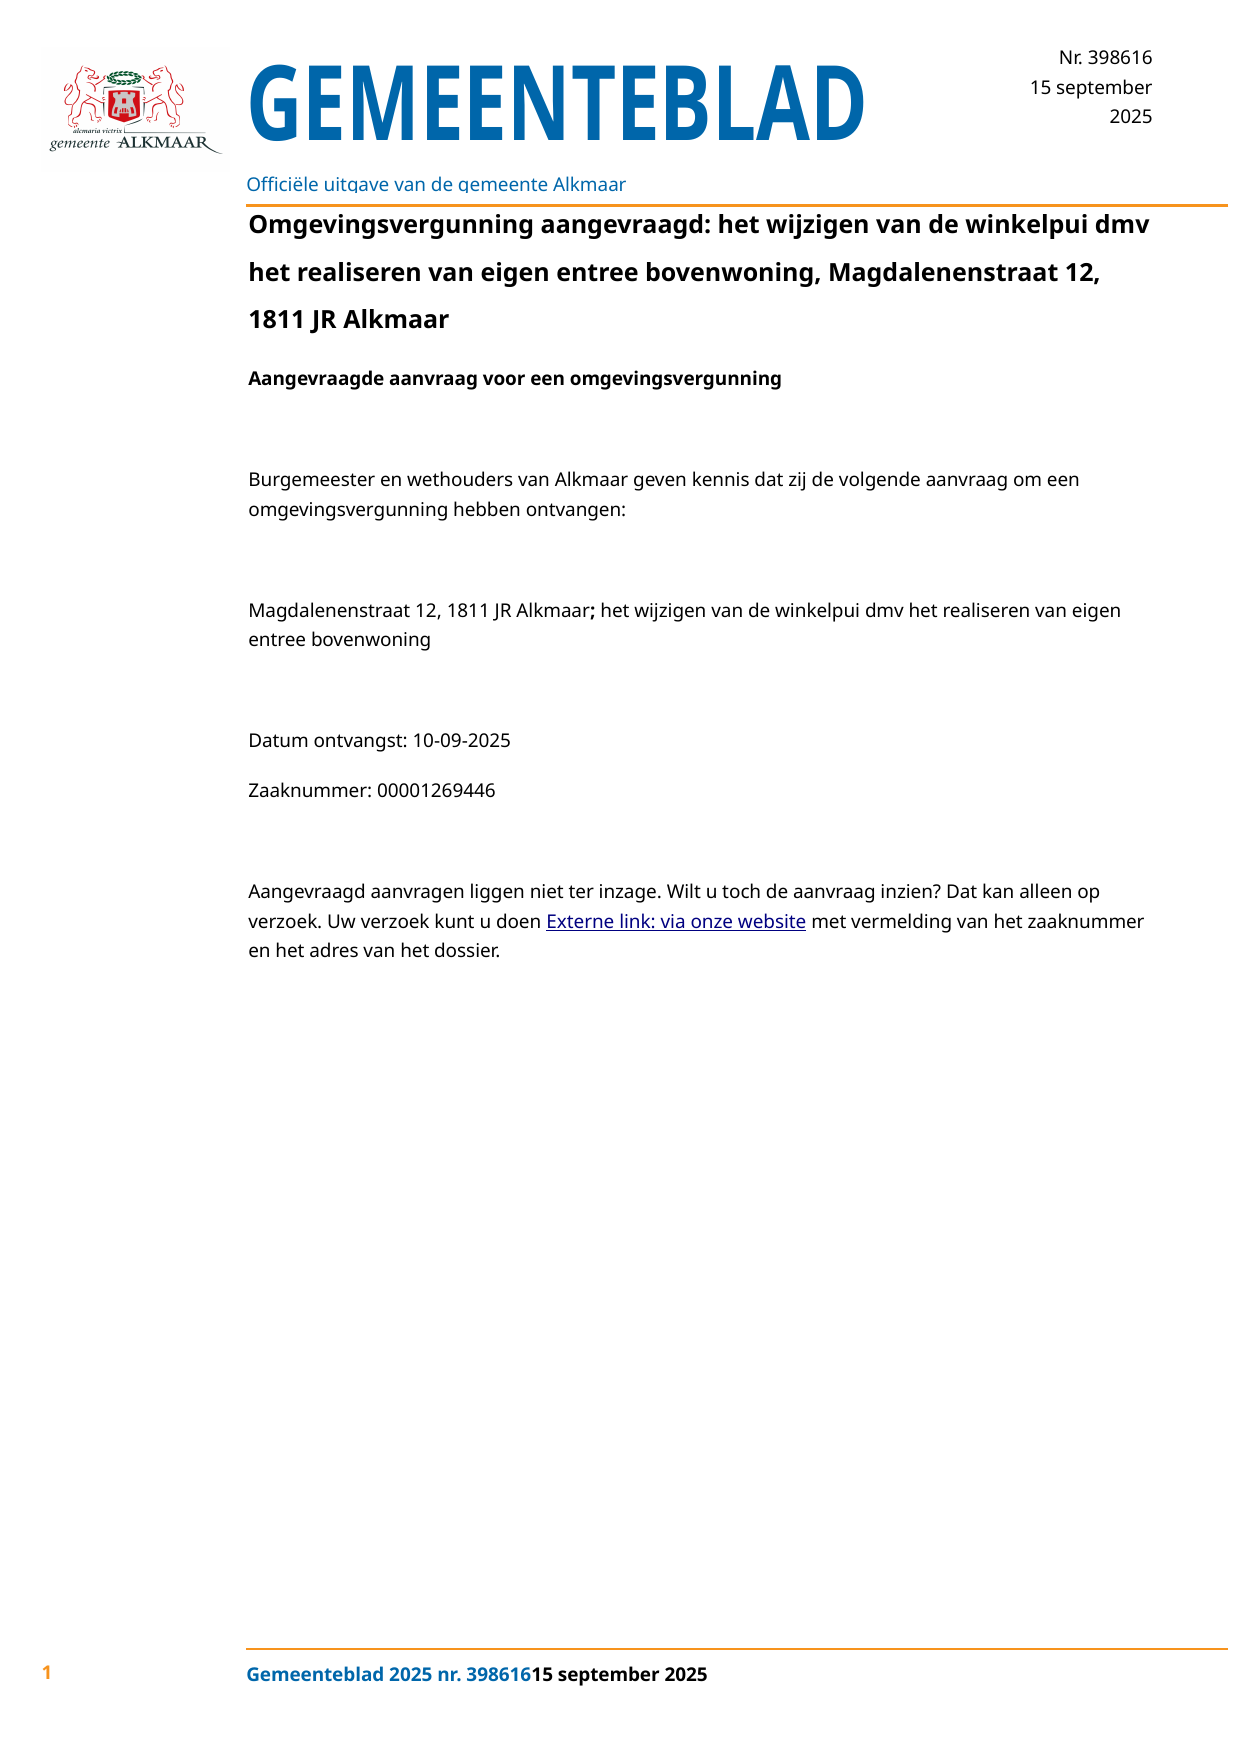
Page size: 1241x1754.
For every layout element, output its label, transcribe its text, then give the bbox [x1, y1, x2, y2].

text Datum ontvangst: 10-09-2025 [248, 727, 1152, 753]
text Aangevraagde aanvraag voor een omgevingsvergunning [248, 366, 1152, 391]
text Aangevraagd aanvragen liggen niet ter inzage. Wilt u toch de aanvraag inzien? Dat kan alleen op verzoek. Uw verzoek kunt u doen Externe link: via onze website met vermelding van het zaaknummer en het adres van het dossier. [248, 878, 1152, 963]
text Burgemeester en wethouders van Alkmaar geven kennis dat zij de volgende aanvraag om een omgevingsvergunning hebben ontvangen: [248, 466, 1152, 522]
text Zaaknummer: 00001269446 [248, 778, 1152, 803]
text Magdalenenstraat 12, 1811 JR Alkmaar; het wijzigen van de winkelpui dmv het realiseren van eigen entree bovenwoning [248, 597, 1152, 652]
picture [41, 47, 231, 172]
text Omgevingsvergunning aangevraagd: het wijzigen van de winkelpui dmv het realiseren van eigen entree bovenwoning, Magdalenenstraat 12, 1811 JR Alkmaar [248, 207, 1152, 336]
